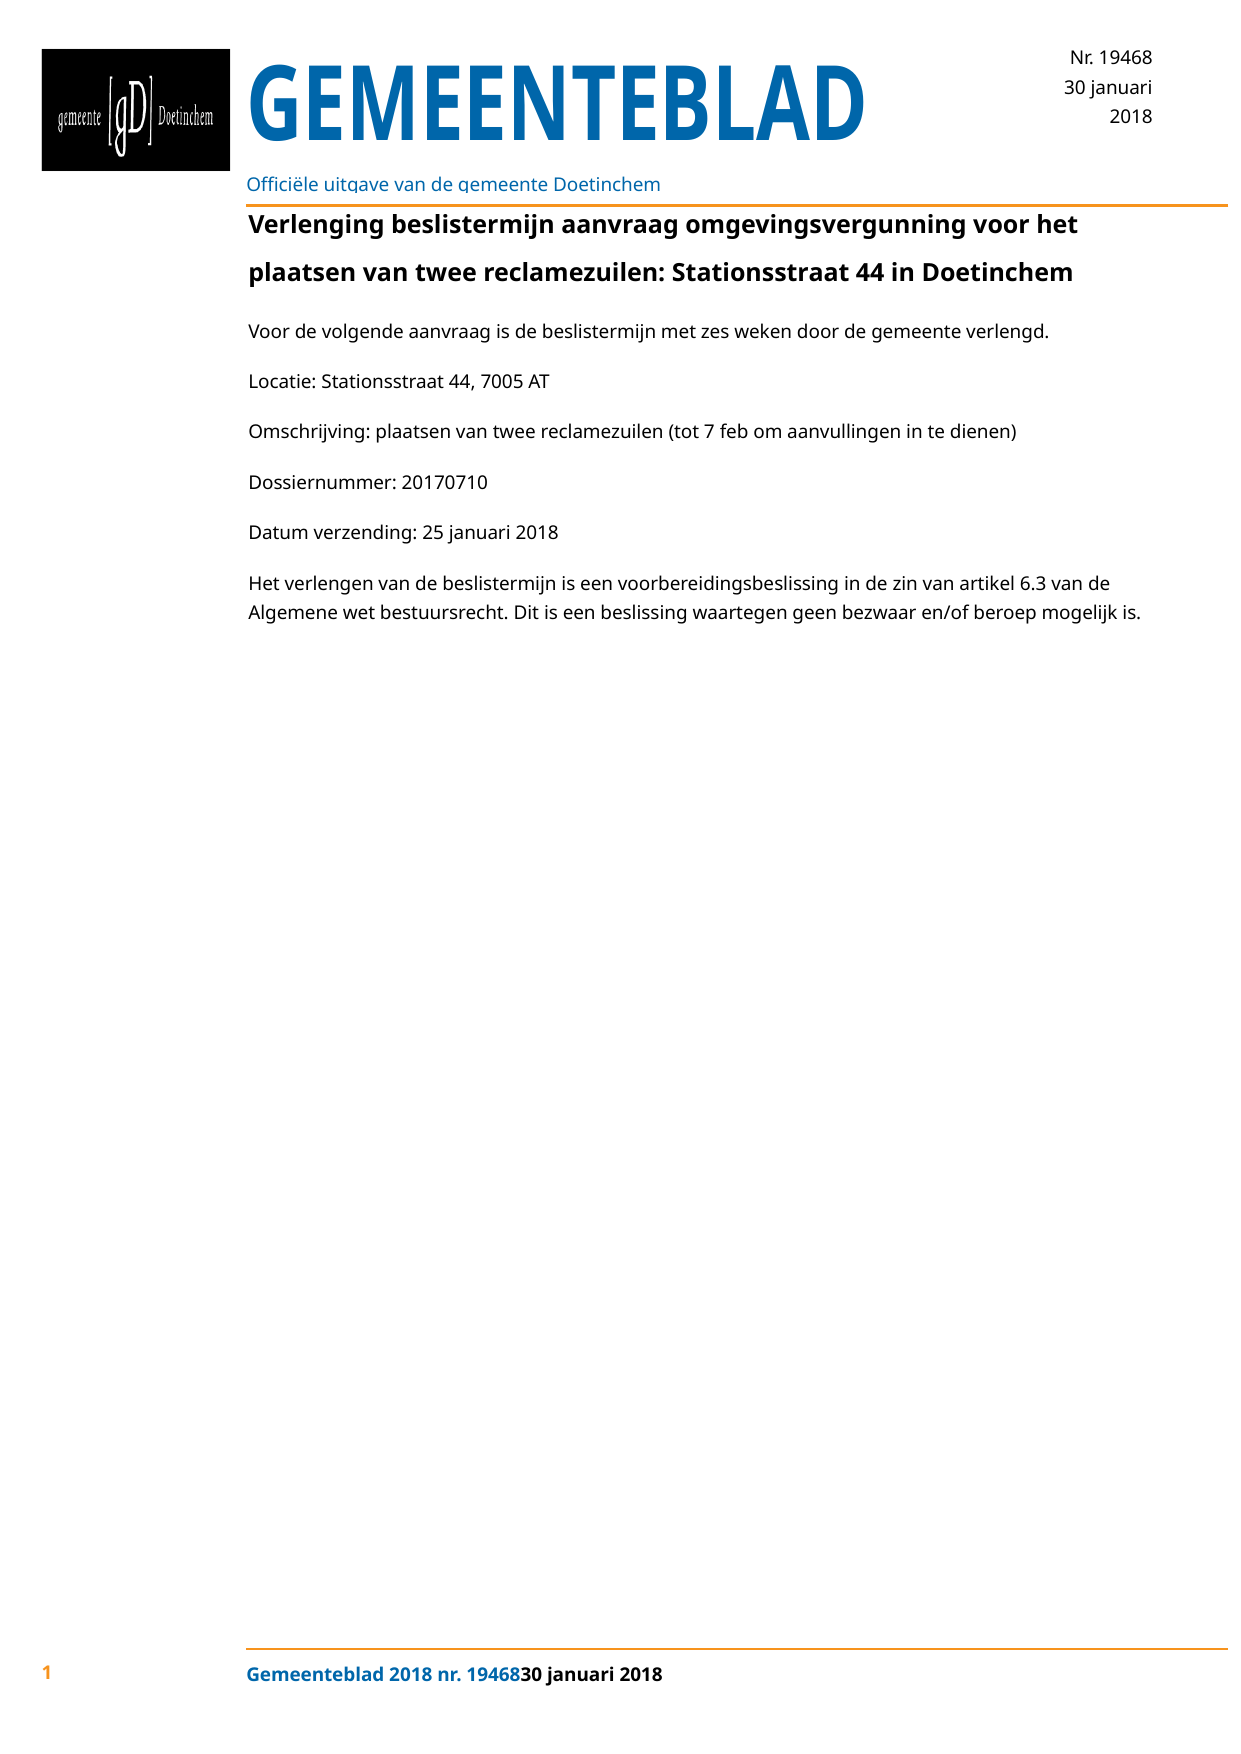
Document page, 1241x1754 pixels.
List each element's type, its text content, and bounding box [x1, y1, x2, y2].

text Dossiernummer: 20170710 [248, 469, 1152, 495]
text Het verlengen van de beslistermijn is een voorbereidingsbeslissing in de zin van artikel 6.3 van de Algemene wet bestuursrecht. Dit is een beslissing waartegen geen bezwaar en/of beroep mogelijk is. [248, 570, 1152, 625]
text Omschrijving: plaatsen van twee reclamezuilen (tot 7 feb om aanvullingen in te dienen) [248, 419, 1152, 444]
text Datum verzending: 25 januari 2018 [248, 519, 1152, 545]
picture [41, 47, 231, 172]
text Verlenging beslistermijn aanvraag omgevingsvergunning voor het plaatsen van twee reclamezuilen: Stationsstraat 44 in Doetinchem [248, 207, 1152, 288]
text Locatie: Stationsstraat 44, 7005 AT [248, 368, 1152, 394]
text Voor de volgende aanvraag is de beslistermijn met zes weken door de gemeente verlengd. [248, 318, 1152, 344]
